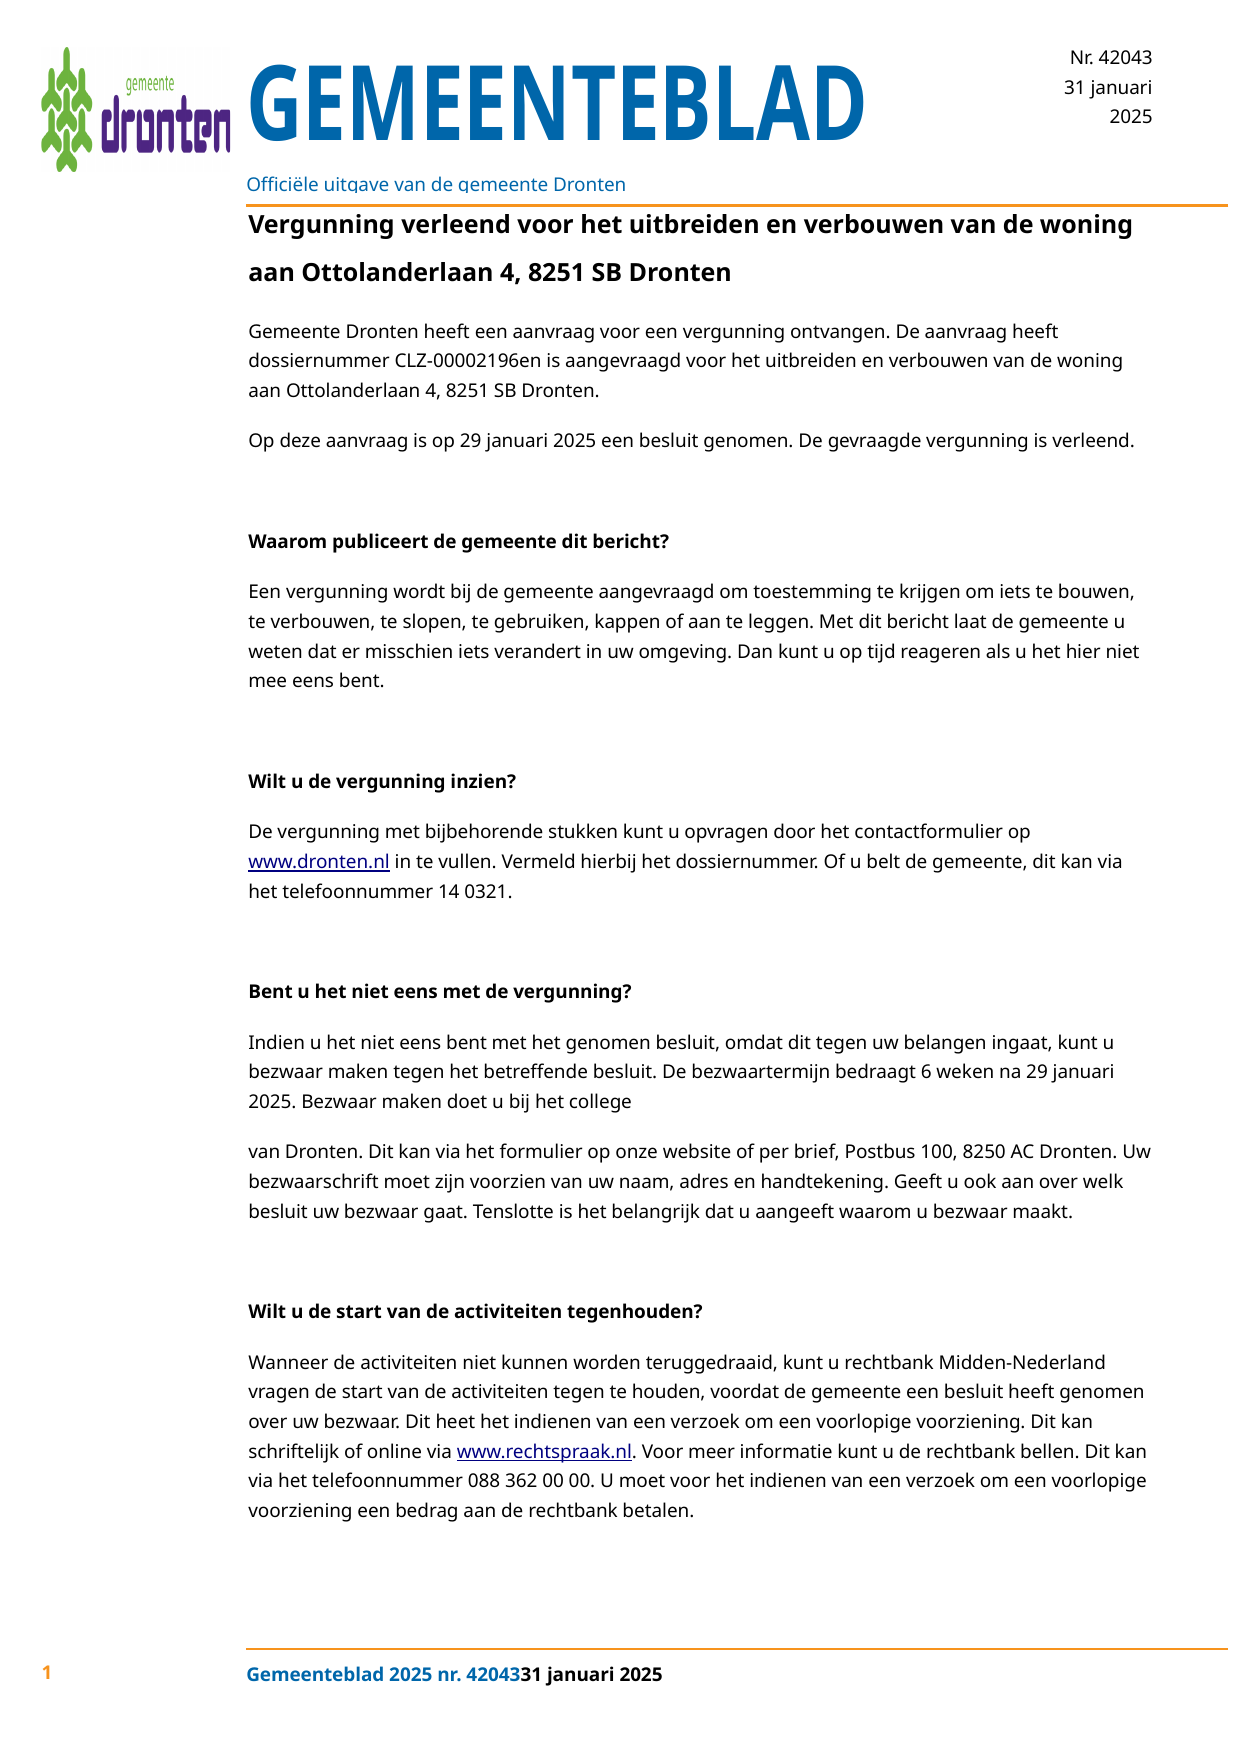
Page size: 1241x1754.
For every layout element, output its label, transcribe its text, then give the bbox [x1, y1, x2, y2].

text Wanneer de activiteiten niet kunnen worden teruggedraaid, kunt u rechtbank Midden-Nederland vragen de start van de activiteiten tegen te houden, voordat de gemeente een besluit heeft genomen over uw bezwaar. Dit heet het indienen van een verzoek om een voorlopige voorziening. Dit kan schriftelijk of online via www.rechtspraak.nl. Voor meer informatie kunt u de rechtbank bellen. Dit kan via het telefoonnummer 088 362 00 00. U moet voor het indienen van een verzoek om een voorlopige voorziening een bedrag aan de rechtbank betalen. [248, 1349, 1152, 1523]
text Wilt u de vergunning inzien? [248, 768, 1152, 794]
text Gemeente Dronten heeft een aanvraag voor een vergunning ontvangen. De aanvraag heeft dossiernummer CLZ-00002196en is aangevraagd voor het uitbreiden en verbouwen van de woning aan Ottolanderlaan 4, 8251 SB Dronten. [248, 318, 1152, 403]
text Vergunning verleend voor het uitbreiden en verbouwen van de woning aan Ottolanderlaan 4, 8251 SB Dronten [248, 207, 1152, 288]
text Wilt u de start van de activiteiten tegenhouden? [248, 1299, 1152, 1324]
text De vergunning met bijbehorende stukken kunt u opvragen door het contactformulier op www.dronten.nl in te vullen. Vermeld hierbij het dossiernummer. Of u belt de gemeente, dit kan via het telefoonnummer 14 0321. [248, 819, 1152, 904]
text Bent u het niet eens met de vergunning? [248, 979, 1152, 1004]
picture [41, 47, 231, 172]
text Waarom publiceert de gemeente dit bericht? [248, 528, 1152, 554]
text Een vergunning wordt bij de gemeente aangevraagd om toestemming te krijgen om iets te bouwen, te verbouwen, te slopen, te gebruiken, kappen of aan te leggen. Met dit bericht laat de gemeente u weten dat er misschien iets verandert in uw omgeving. Dan kunt u op tijd reageren als u het hier niet mee eens bent. [248, 579, 1152, 693]
text van Dronten. Dit kan via het formulier op onze website of per brief, Postbus 100, 8250 AC Dronten. Uw bezwaarschrift moet zijn voorzien van uw naam, adres en handtekening. Geeft u ook aan over welk besluit uw bezwaar gaat. Tenslotte is het belangrijk dat u aangeeft waarom u bezwaar maakt. [248, 1139, 1152, 1224]
text Indien u het niet eens bent met het genomen besluit, omdat dit tegen uw belangen ingaat, kunt u bezwaar maken tegen het betreffende besluit. De bezwaartermijn bedraagt 6 weken na 29 januari 2025. Bezwaar maken doet u bij het college [248, 1029, 1152, 1114]
text Op deze aanvraag is op 29 januari 2025 een besluit genomen. De gevraagde vergunning is verleend. [248, 427, 1152, 453]
